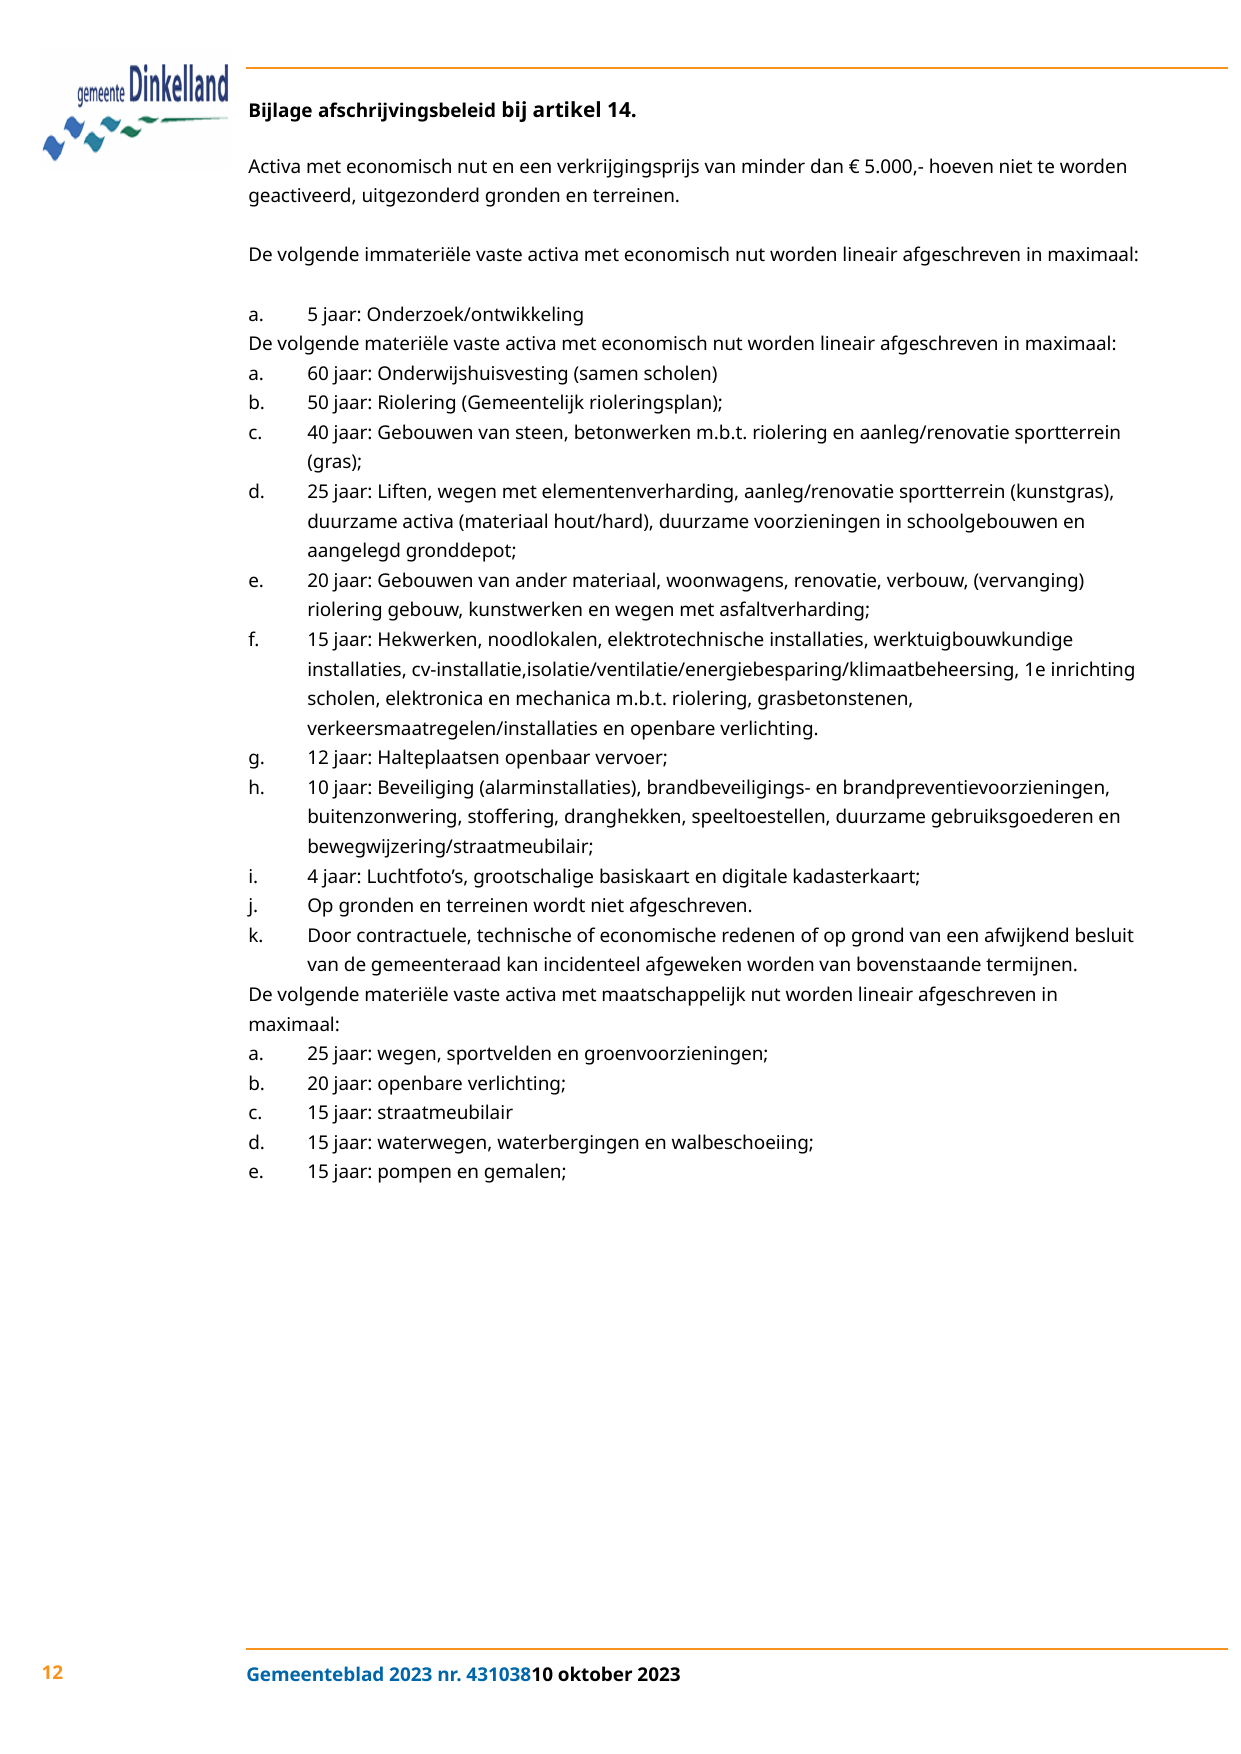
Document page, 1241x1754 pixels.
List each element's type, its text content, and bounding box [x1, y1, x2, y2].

list 40 jaar: Gebouwen van steen, betonwerken m.b.t. riolering en aanleg/renovatie sportterrein (gras); [248, 419, 1152, 474]
list Op gronden en terreinen wordt niet afgeschreven. [248, 892, 1152, 918]
text De volgende materiële vaste activa met maatschappelijk nut worden lineair afgeschreven in maximaal: [248, 981, 1152, 1037]
list 20 jaar: Gebouwen van ander materiaal, woonwagens, renovatie, verbouw, (vervanging) riolering gebouw, kunstwerken en wegen met asfaltverharding; [248, 567, 1152, 622]
list 25 jaar: wegen, sportvelden en groenvoorzieningen; [248, 1040, 1152, 1066]
list 15 jaar: straatmeubilair [248, 1099, 1152, 1125]
list 20 jaar: openbare verlichting; [248, 1070, 1152, 1096]
list 12 jaar: Halteplaatsen openbaar vervoer; [248, 744, 1152, 770]
list 50 jaar: Riolering (Gemeentelijk rioleringsplan); [248, 389, 1152, 415]
text De volgende materiële vaste activa met economisch nut worden lineair afgeschreven in maximaal: [248, 330, 1152, 356]
list Door contractuele, technische of economische redenen of op grond van een afwijkend besluit van de gemeenteraad kan incidenteel afgeweken worden van bovenstaande termijnen. [248, 922, 1152, 977]
list 15 jaar: waterwegen, waterbergingen en walbeschoeiing; [248, 1129, 1152, 1155]
list 15 jaar: Hekwerken, noodlokalen, elektrotechnische installaties, werktuigbouwkundige installaties, cv-installatie,isolatie/ventilatie/energiebesparing/klimaatbeheersing, 1e inrichting scholen, elektronica en mechanica m.b.t. riolering, grasbetonstenen, verkeersmaatregelen/installaties en openbare verlichting. [248, 626, 1152, 741]
list 60 jaar: Onderwijshuisvesting (samen scholen) [248, 360, 1152, 386]
text De volgende immateriële vaste activa met economisch nut worden lineair afgeschreven in maximaal: [248, 242, 1152, 267]
list 5 jaar: Onderzoek/ontwikkeling [248, 301, 1152, 327]
list 10 jaar: Beveiliging (alarminstallaties), brandbeveiligings- en brandpreventievoorzieningen, buitenzonwering, stoffering, dranghekken, speeltoestellen, duurzame gebruiksgoederen en bewegwijzering/straatmeubilair; [248, 774, 1152, 859]
text Bijlage afschrijvingsbeleid bij artikel 14. [248, 95, 1152, 123]
picture [41, 47, 231, 172]
text Activa met economisch nut en een verkrijgingsprijs van minder dan € 5.000,- hoeven niet te worden geactiveerd, uitgezonderd gronden en terreinen. [248, 153, 1152, 208]
list 25 jaar: Liften, wegen met elementenverharding, aanleg/renovatie sportterrein (kunstgras), duurzame activa (materiaal hout/hard), duurzame voorzieningen in schoolgebouwen en aangelegd gronddepot; [248, 478, 1152, 563]
list 4 jaar: Luchtfoto’s, grootschalige basiskaart en digitale kadasterkaart; [248, 863, 1152, 889]
list 15 jaar: pompen en gemalen; [248, 1159, 1152, 1184]
